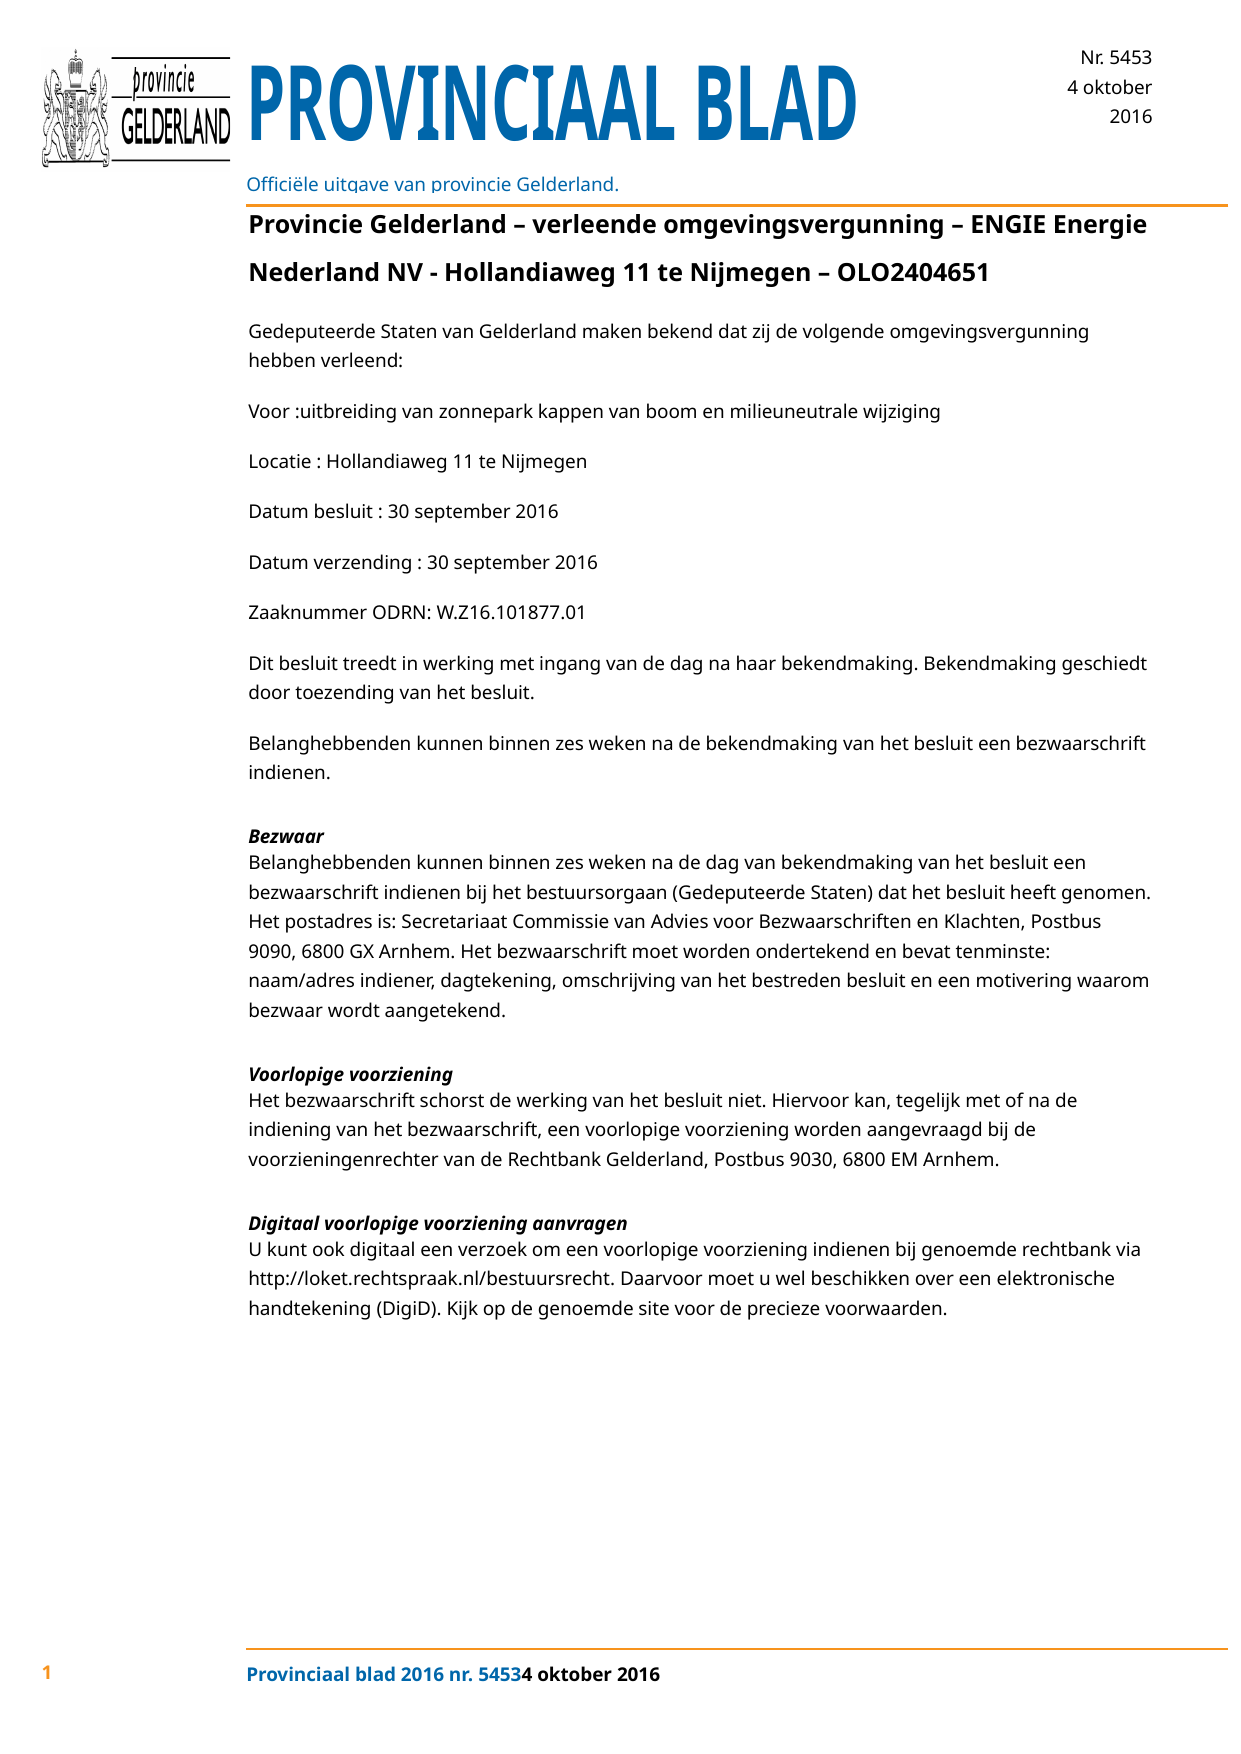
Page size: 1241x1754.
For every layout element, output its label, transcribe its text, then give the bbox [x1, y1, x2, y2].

text Digitaal voorlopige voorziening aanvragen [248, 1210, 1152, 1236]
text Locatie : Hollandiaweg 11 te Nijmegen [248, 448, 1152, 474]
text Datum verzending : 30 september 2016 [248, 549, 1152, 575]
text Voorlopige voorziening [248, 1061, 1152, 1087]
text Zaaknummer ODRN: W.Z16.101877.01 [248, 599, 1152, 625]
text Gedeputeerde Staten van Gelderland maken bekend dat zij de volgende omgevingsvergunning hebben verleend: [248, 318, 1152, 373]
text Provincie Gelderland – verleende omgevingsvergunning – ENGIE Energie Nederland NV - Hollandiaweg 11 te Nijmegen – OLO2404651 [248, 207, 1152, 288]
text Het bezwaarschrift schorst de werking van het besluit niet. Hiervoor kan, tegelijk met of na de indiening van het bezwaarschrift, een voorlopige voorziening worden aangevraagd bij de voorzieningenrechter van de Rechtbank Gelderland, Postbus 9030, 6800 EM Arnhem. [248, 1087, 1152, 1172]
picture [41, 47, 231, 172]
text Belanghebbenden kunnen binnen zes weken na de bekendmaking van het besluit een bezwaarschrift indienen. [248, 730, 1152, 785]
text Dit besluit treedt in werking met ingang van de dag na haar bekendmaking. Bekendmaking geschiedt door toezending van het besluit. [248, 650, 1152, 705]
text Bezwaar [248, 823, 1152, 849]
text Datum besluit : 30 september 2016 [248, 499, 1152, 524]
text Belanghebbenden kunnen binnen zes weken na de dag van bekendmaking van het besluit een bezwaarschrift indienen bij het bestuursorgaan (Gedeputeerde Staten) dat het besluit heeft genomen. Het postadres is: Secretariaat Commissie van Advies voor Bezwaarschriften en Klachten, Postbus 9090, 6800 GX Arnhem. Het bezwaarschrift moet worden ondertekend en bevat tenminste: naam/adres indiener, dagtekening, omschrijving van het bestreden besluit en een motivering waarom bezwaar wordt aangetekend. [248, 849, 1152, 1023]
text U kunt ook digitaal een verzoek om een voorlopige voorziening indienen bij genoemde rechtbank via http://loket.rechtspraak.nl/bestuursrecht. Daarvoor moet u wel beschikken over een elektronische handtekening (DigiD). Kijk op de genoemde site voor de precieze voorwaarden. [248, 1236, 1152, 1321]
text Voor :uitbreiding van zonnepark kappen van boom en milieuneutrale wijziging [248, 398, 1152, 424]
